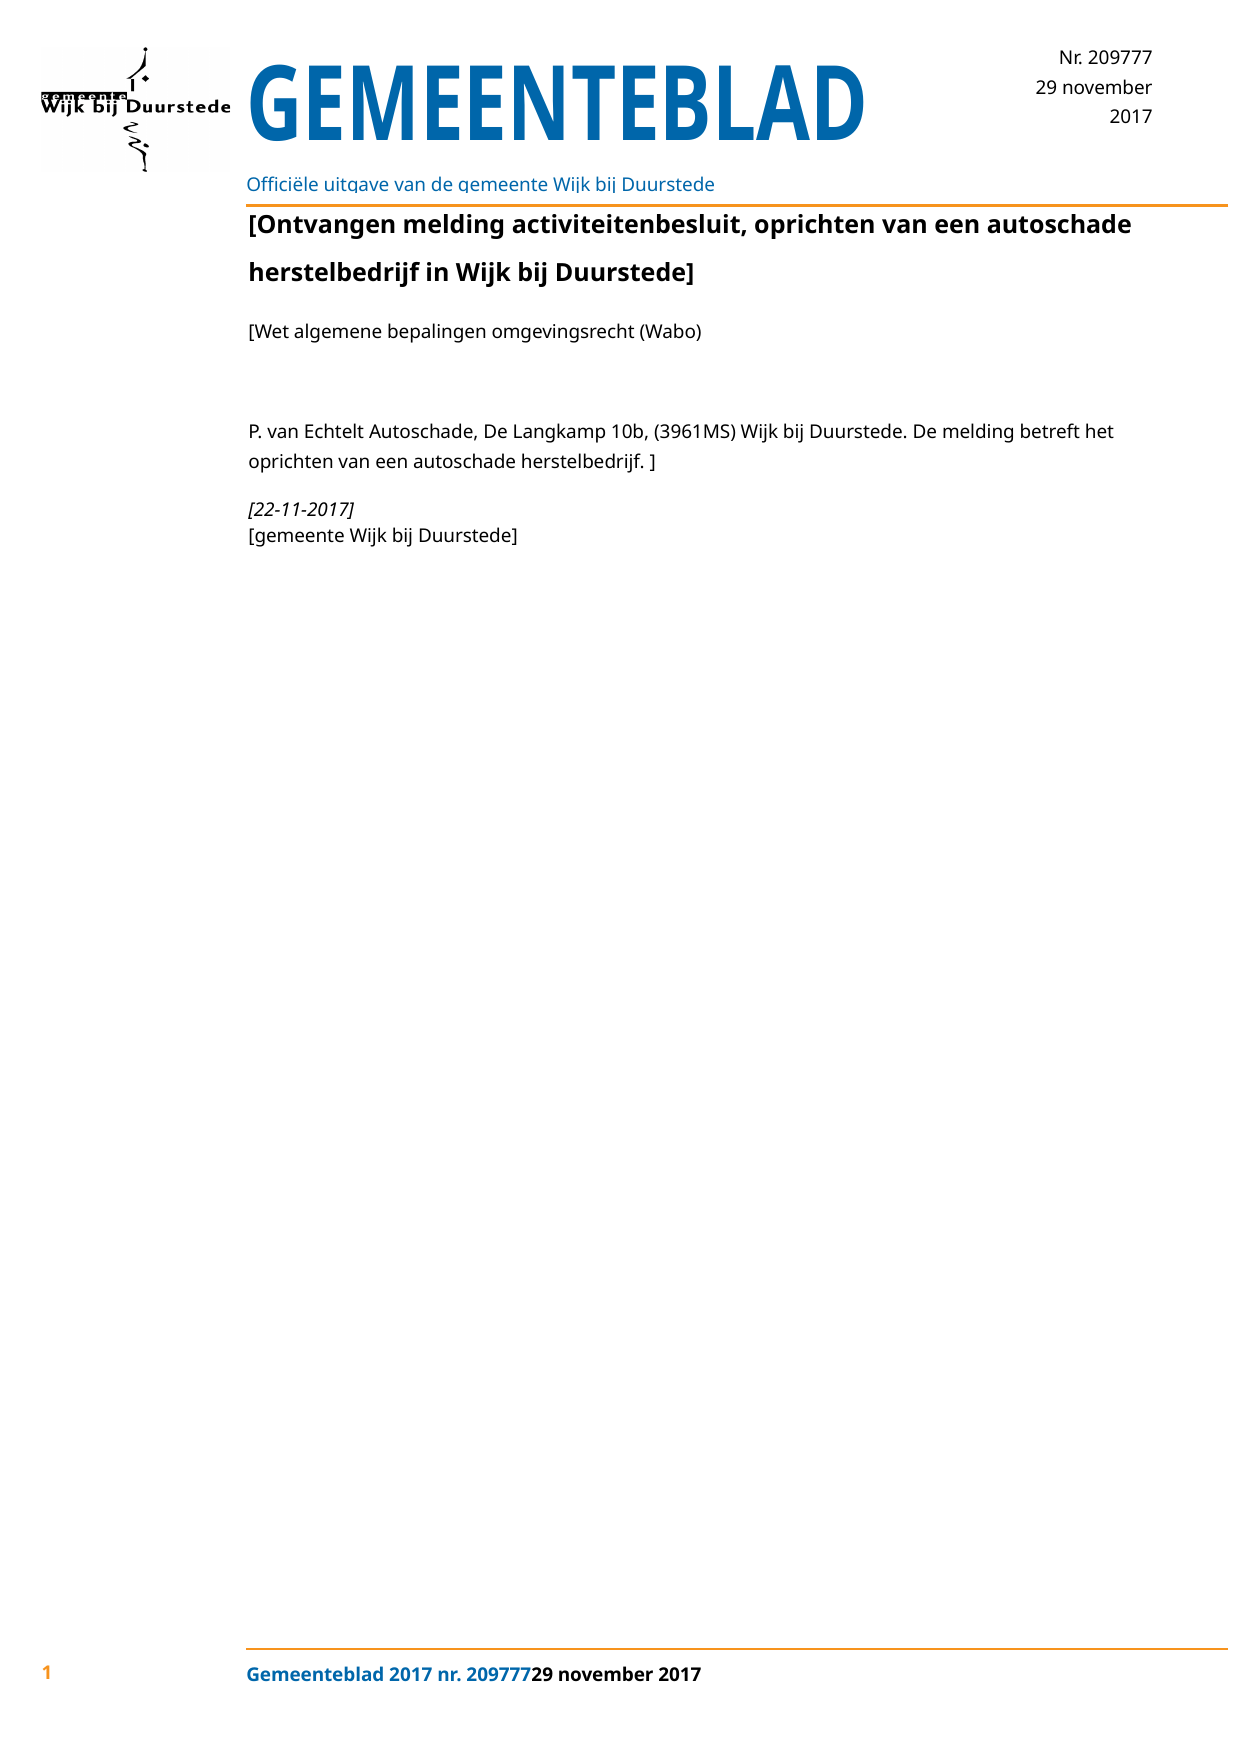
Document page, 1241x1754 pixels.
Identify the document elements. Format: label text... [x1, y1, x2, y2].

picture [41, 47, 231, 172]
text [Wet algemene bepalingen omgevingsrecht (Wabo) [248, 318, 1152, 344]
text [gemeente Wijk bij Duurstede] [248, 522, 1152, 548]
text [Ontvangen melding activiteitenbesluit, oprichten van een autoschade herstelbedrijf in Wijk bij Duurstede] [248, 207, 1152, 288]
text P. van Echtelt Autoschade, De Langkamp 10b, (3961MS) Wijk bij Duurstede. De melding betreft het oprichten van een autoschade herstelbedrijf. ] [248, 419, 1152, 474]
text [22-11-2017] [248, 496, 1152, 522]
